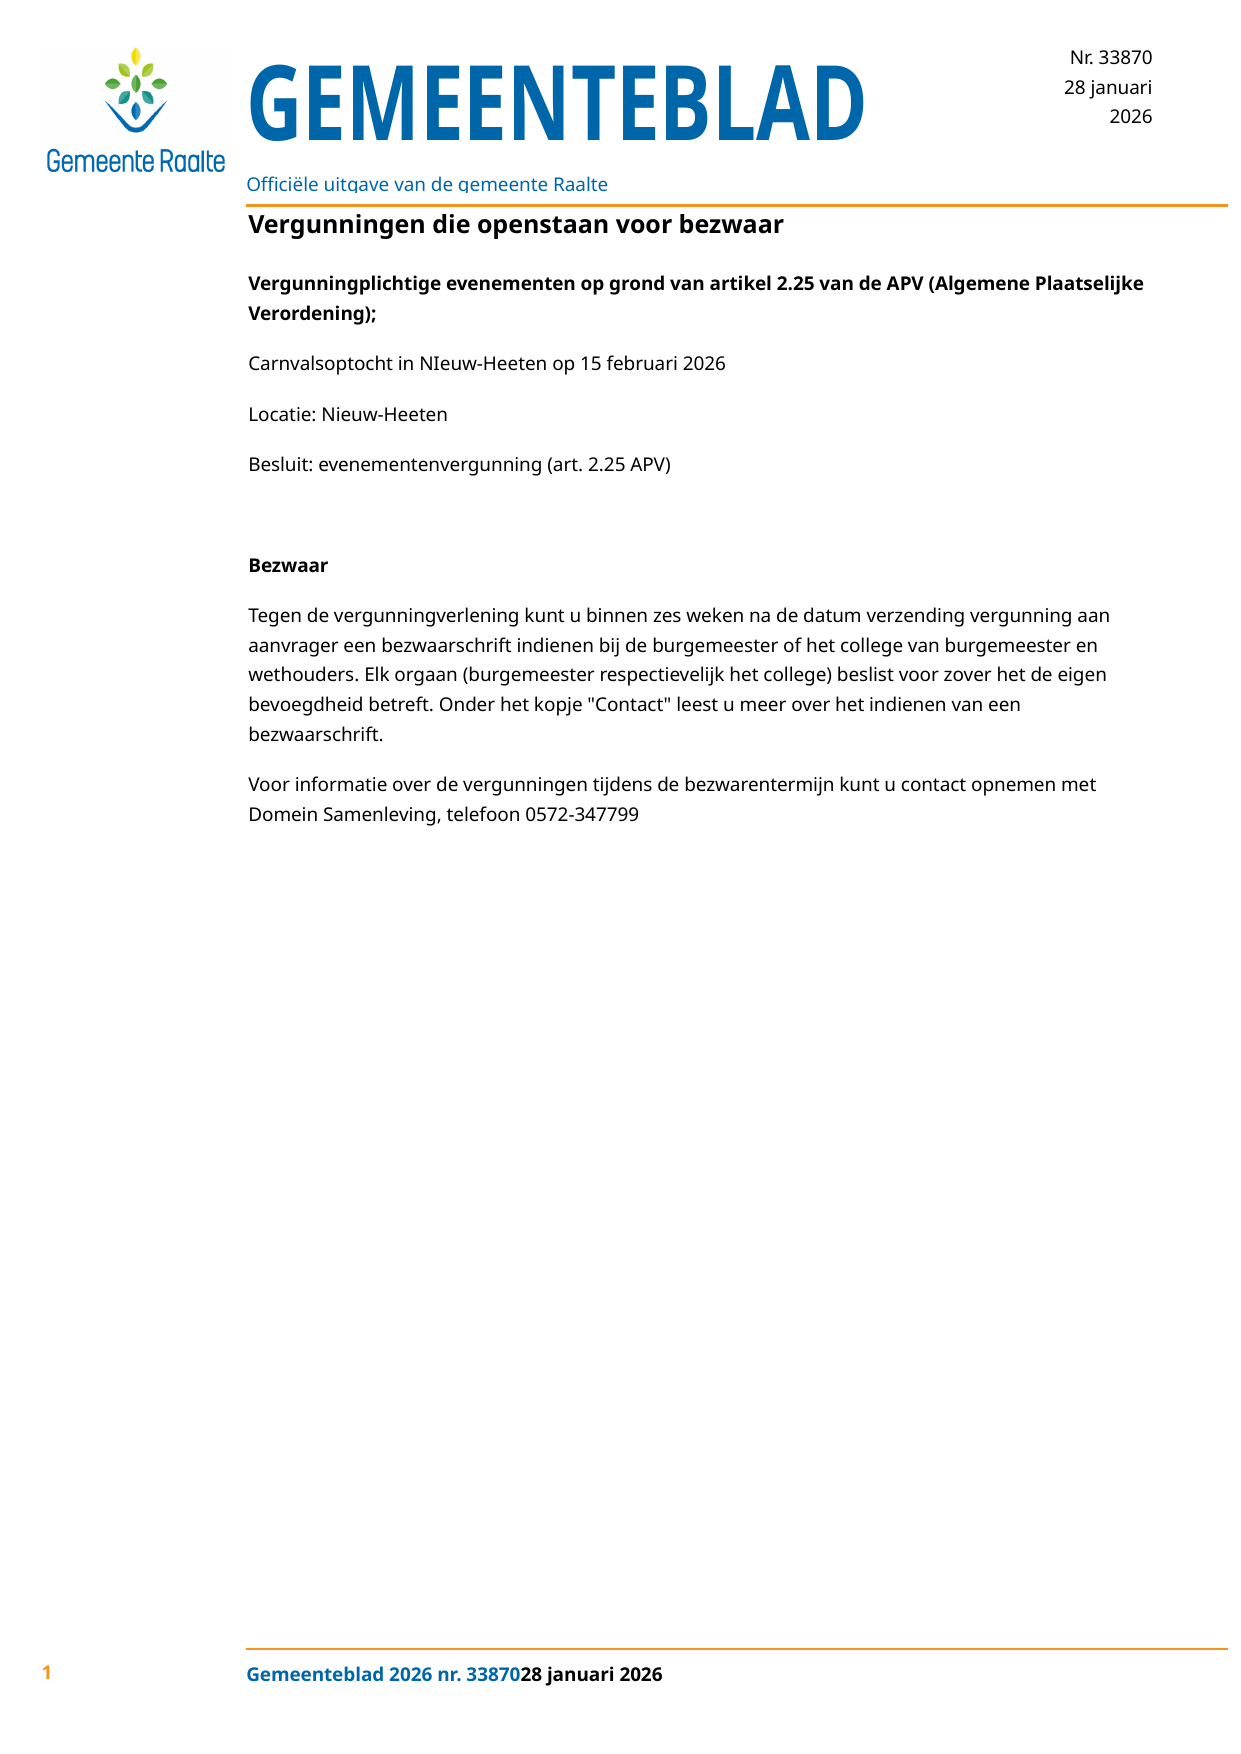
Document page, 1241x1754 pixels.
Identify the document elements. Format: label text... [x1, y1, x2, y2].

text Locatie: Nieuw-Heeten [248, 401, 1152, 426]
text Besluit: evenementenvergunning (art. 2.25 APV) [248, 451, 1152, 477]
text Bezwaar [248, 552, 1152, 578]
text Vergunningen die openstaan voor bezwaar [248, 207, 1152, 241]
text Carnvalsoptocht in NIeuw-Heeten op 15 februari 2026 [248, 350, 1152, 376]
text Vergunningplichtige evenementen op grond van artikel 2.25 van de APV (Algemene Plaatselijke Verordening); [248, 270, 1152, 326]
picture [41, 47, 231, 172]
text Tegen de vergunningverlening kunt u binnen zes weken na de datum verzending vergunning aan aanvrager een bezwaarschrift indienen bij de burgemeester of het college van burgemeester en wethouders. Elk orgaan (burgemeester respectievelijk het college) beslist voor zover het de eigen bevoegdheid betreft. Onder het kopje "Contact" leest u meer over het indienen van een bezwaarschrift. [248, 602, 1152, 746]
text Voor informatie over de vergunningen tijdens de bezwarentermijn kunt u contact opnemen met Domein Samenleving, telefoon 0572-347799 [248, 771, 1152, 826]
